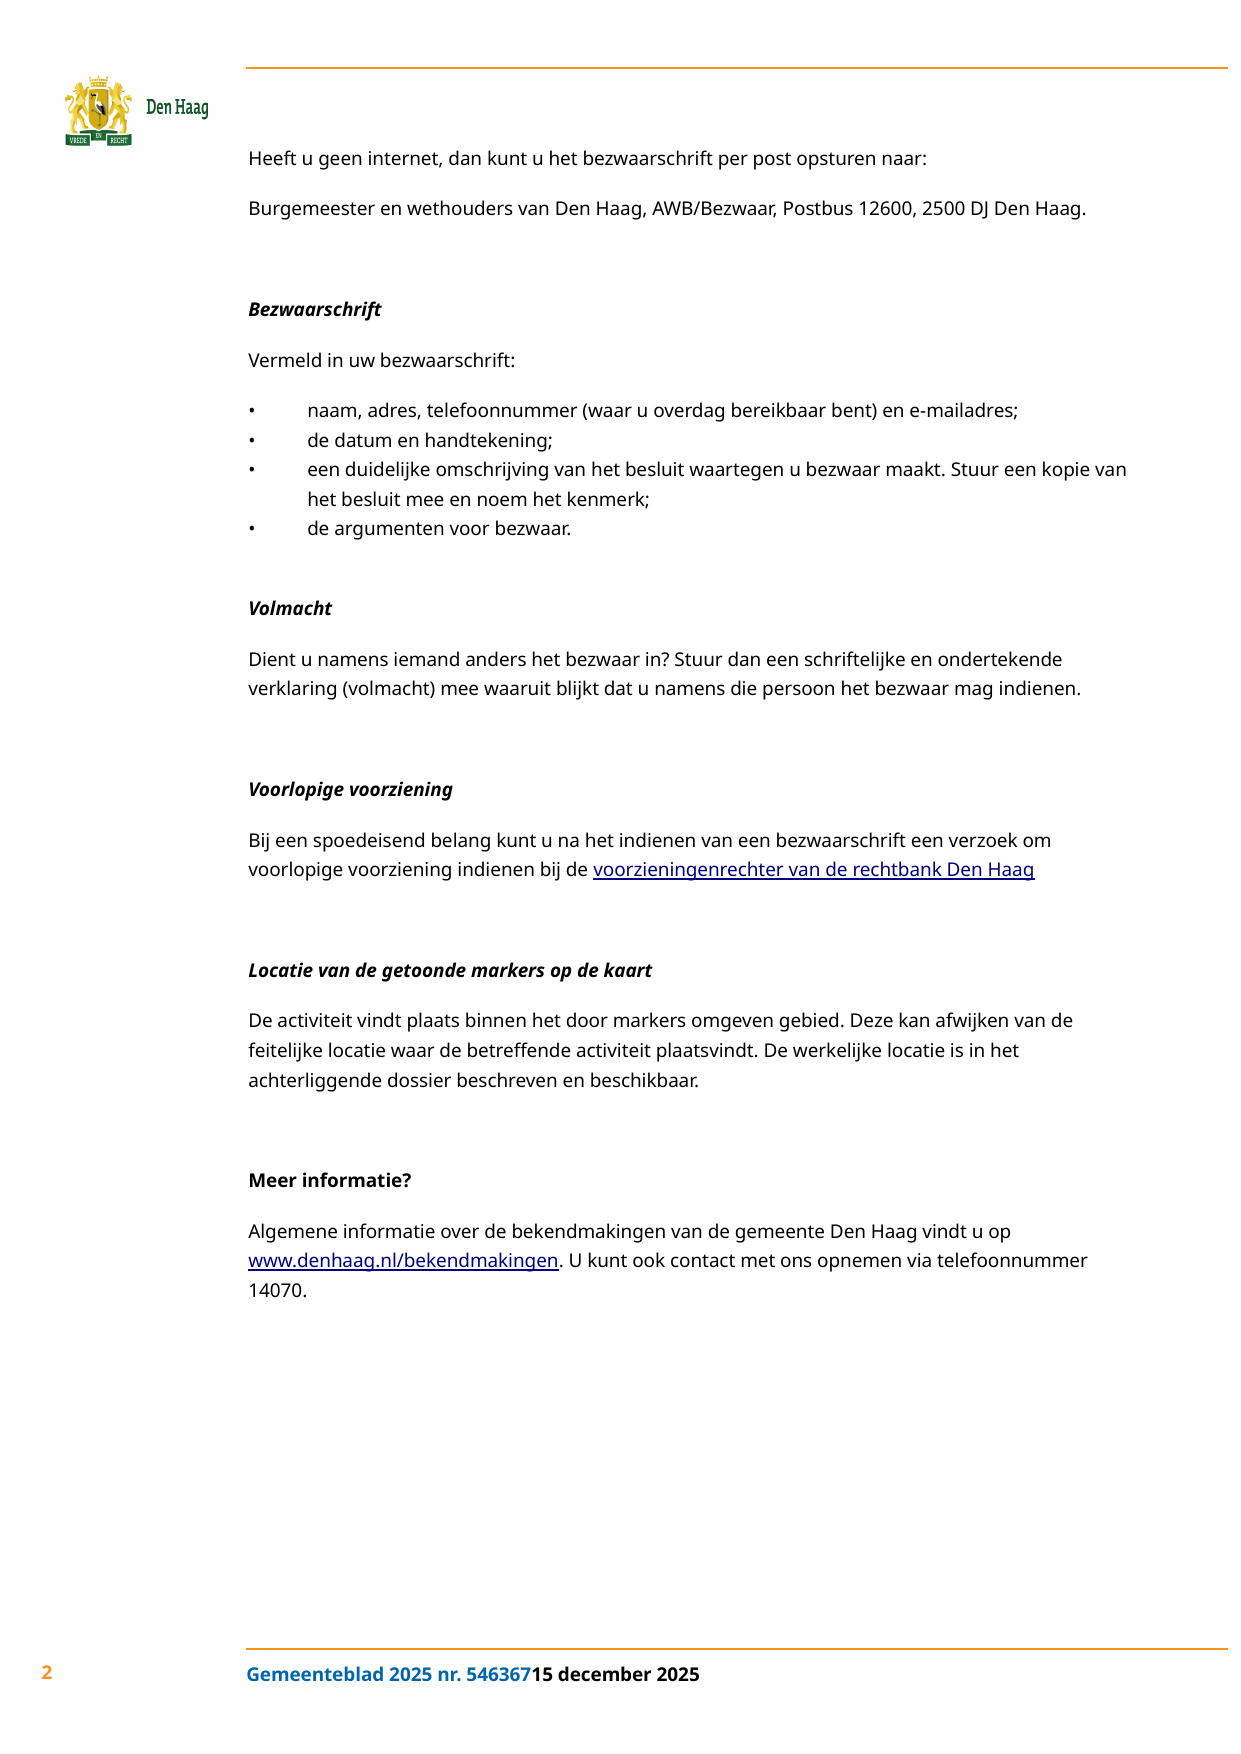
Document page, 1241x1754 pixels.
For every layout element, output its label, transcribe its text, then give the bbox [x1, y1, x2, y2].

text Dient u namens iemand anders het bezwaar in? Stuur dan een schriftelijke en ondertekende verklaring (volmacht) mee waaruit blijkt dat u namens die persoon het bezwaar mag indienen. [248, 646, 1152, 701]
text Burgemeester en wethouders van Den Haag, AWB/Bezwaar, Postbus 12600, 2500 DJ Den Haag. [248, 196, 1152, 221]
text Bij een spoedeisend belang kunt u na het indienen van een bezwaarschrift een verzoek om voorlopige voorziening indienen bij de voorzieningenrechter van de rechtbank Den Haag [248, 827, 1152, 882]
list de datum en handtekening; [248, 427, 1152, 453]
list de argumenten voor bezwaar. [248, 516, 1152, 541]
text Bezwaarschrift [248, 296, 1152, 322]
text Locatie van de getoonde markers op de kaart [248, 957, 1152, 983]
picture [41, 47, 231, 172]
text De activiteit vindt plaats binnen het door markers omgeven gebied. Deze kan afwijken van de feitelijke locatie waar de betreffende activiteit plaatsvindt. De werkelijke locatie is in het achterliggende dossier beschreven en beschikbaar. [248, 1008, 1152, 1093]
text Heeft u geen internet, dan kunt u het bezwaarschrift per post opsturen naar: [248, 145, 1152, 171]
text Algemene informatie over de bekendmakingen van de gemeente Den Haag vindt u op www.denhaag.nl/bekendmakingen. U kunt ook contact met ons opnemen via telefoonnummer 14070. [248, 1218, 1152, 1303]
text Volmacht [248, 596, 1152, 621]
text Vermeld in uw bezwaarschrift: [248, 347, 1152, 373]
text Meer informatie? [248, 1168, 1152, 1193]
list een duidelijke omschrijving van het besluit waartegen u bezwaar maakt. Stuur een kopie van het besluit mee en noem het kenmerk; [248, 456, 1152, 512]
text Voorlopige voorziening [248, 776, 1152, 802]
list naam, adres, telefoonnummer (waar u overdag bereikbaar bent) en e-mailadres; [248, 397, 1152, 423]
